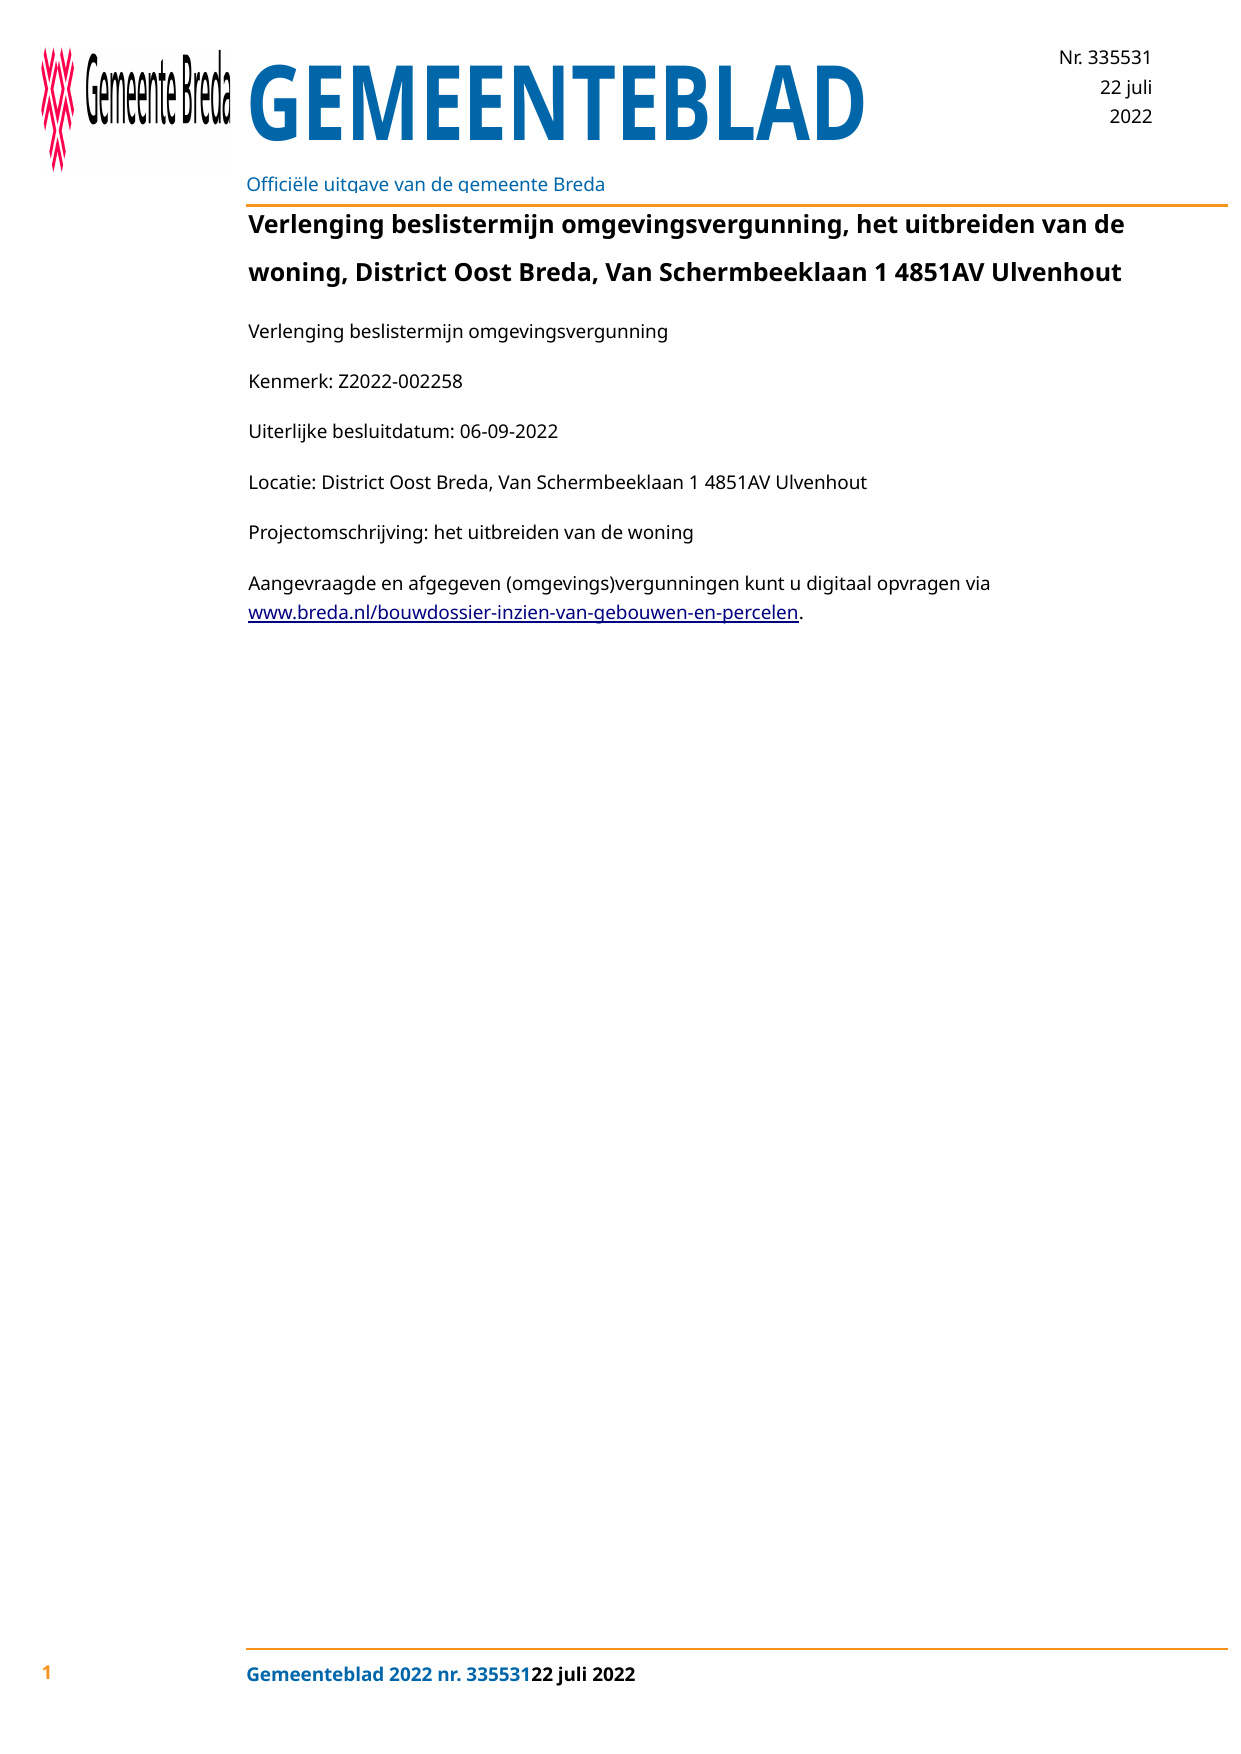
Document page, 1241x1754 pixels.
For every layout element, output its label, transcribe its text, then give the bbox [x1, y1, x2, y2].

text Aangevraagde en afgegeven (omgevings)vergunningen kunt u digitaal opvragen via www.breda.nl/bouwdossier-inzien-van-gebouwen-en-percelen. [248, 570, 1152, 625]
text Kenmerk: Z2022-002258 [248, 368, 1152, 394]
text Locatie: District Oost Breda, Van Schermbeeklaan 1 4851AV Ulvenhout [248, 469, 1152, 495]
picture [41, 47, 231, 172]
text Verlenging beslistermijn omgevingsvergunning [248, 318, 1152, 344]
text Uiterlijke besluitdatum: 06-09-2022 [248, 419, 1152, 444]
text Projectomschrijving: het uitbreiden van de woning [248, 519, 1152, 545]
text Verlenging beslistermijn omgevingsvergunning, het uitbreiden van de woning, District Oost Breda, Van Schermbeeklaan 1 4851AV Ulvenhout [248, 207, 1152, 288]
